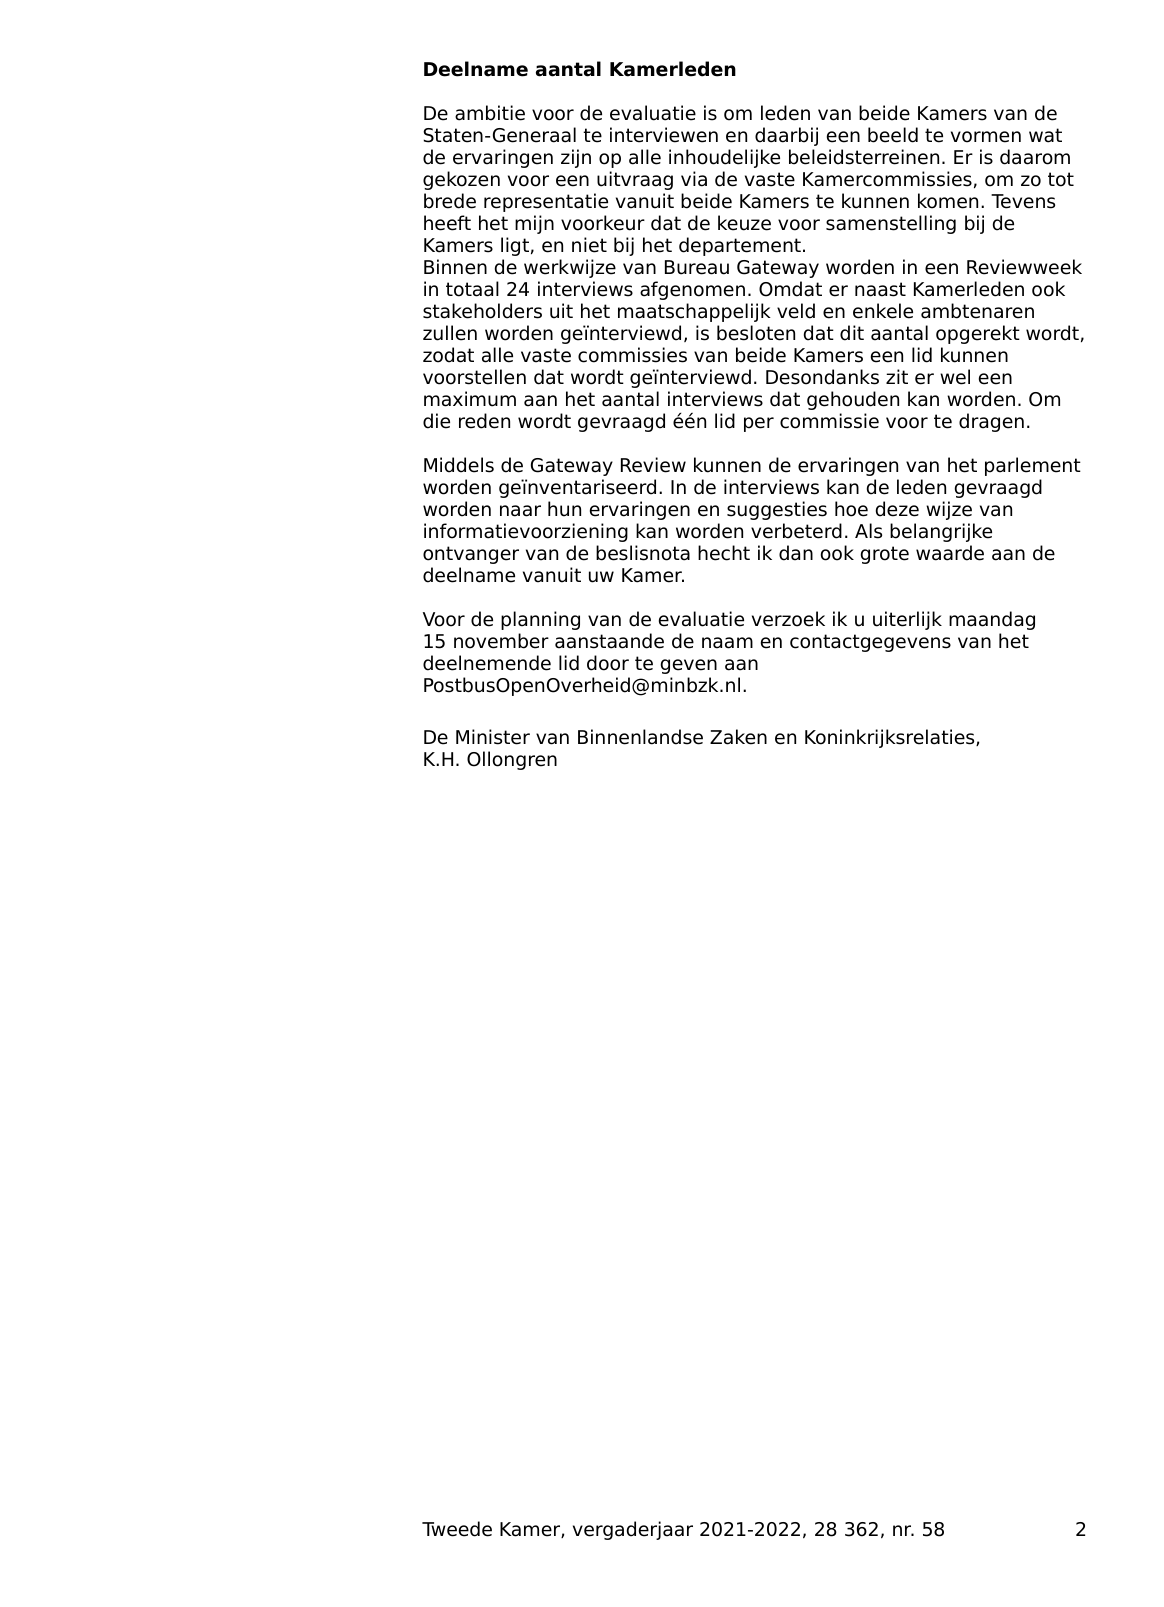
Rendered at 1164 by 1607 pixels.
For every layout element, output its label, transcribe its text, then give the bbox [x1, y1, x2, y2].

text De Minister van Binnenlandse Zaken en Koninkrijksrelaties, K.H. Ollongren [422, 727, 1087, 771]
subtitle Deelname aantal Kamerleden [422, 59, 1087, 81]
text Voor de planning van de evaluatie verzoek ik u uiterlijk maandag 15 november aanstaande de naam en contactgegevens van het deelnemende lid door te geven aan PostbusOpenOverheid@minbzk.nl. [422, 609, 1087, 697]
text Middels de Gateway Review kunnen de ervaringen van het parlement worden geïnventariseerd. In de interviews kan de leden gevraagd worden naar hun ervaringen en suggesties hoe deze wijze van informatievoorziening kan worden verbeterd. Als belangrijke ontvanger van de beslisnota hecht ik dan ook grote waarde aan de deelname vanuit uw Kamer. [422, 455, 1087, 587]
text De ambitie voor de evaluatie is om leden van beide Kamers van de Staten-Generaal te interviewen en daarbij een beeld te vormen wat de ervaringen zijn op alle inhoudelijke beleidsterreinen. Er is daarom gekozen voor een uitvraag via de vaste Kamercommissies, om zo tot brede representatie vanuit beide Kamers te kunnen komen. Tevens heeft het mijn voorkeur dat de keuze voor samenstelling bij de Kamers ligt, en niet bij het departement. [422, 103, 1087, 257]
text Binnen de werkwijze van Bureau Gateway worden in een Reviewweek in totaal 24 interviews afgenomen. Omdat er naast Kamerleden ook stakeholders uit het maatschappelijk veld en enkele ambtenaren zullen worden geïnterviewd, is besloten dat dit aantal opgerekt wordt, zodat alle vaste commissies van beide Kamers een lid kunnen voorstellen dat wordt geïnterviewd. Desondanks zit er wel een maximum aan het aantal interviews dat gehouden kan worden. Om die reden wordt gevraagd één lid per commissie voor te dragen. [422, 257, 1087, 433]
